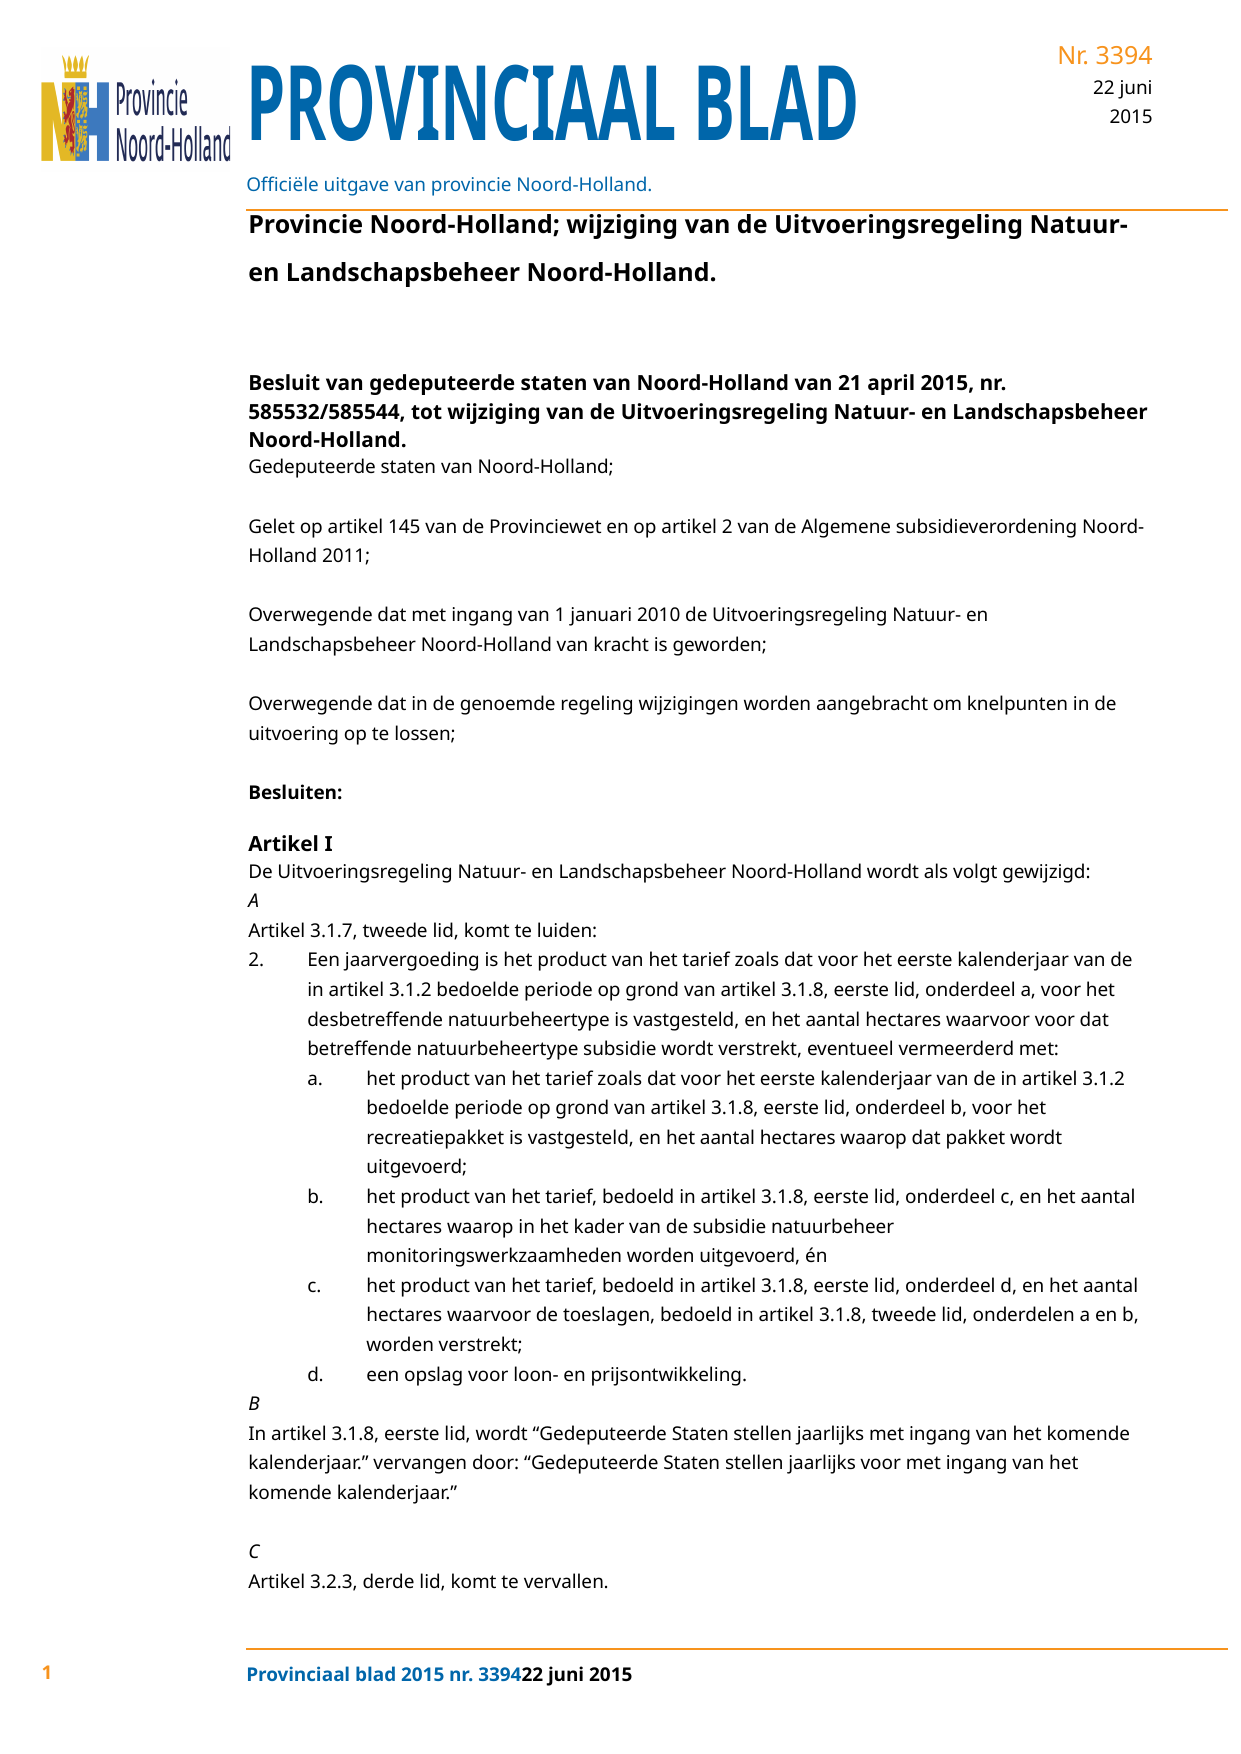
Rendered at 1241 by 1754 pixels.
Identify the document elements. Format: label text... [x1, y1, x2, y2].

text Artikel 3.1.7, tweede lid, komt te luiden: [248, 917, 1152, 943]
list het product van het tarief zoals dat voor het eerste kalenderjaar van de in artikel 3.1.2 bedoelde periode op grond van artikel 3.1.8, eerste lid, onderdeel b, voor het recreatiepakket is vastgesteld, en het aantal hectares waarop dat pakket wordt uitgevoerd; [307, 1065, 1152, 1179]
list een opslag voor loon- en prijsontwikkeling. [307, 1361, 1152, 1387]
text Overwegende dat met ingang van 1 januari 2010 de Uitvoeringsregeling Natuur- en Landschapsbeheer Noord-Holland van kracht is geworden; [248, 602, 1152, 657]
text Provincie Noord-Holland; wijziging van de Uitvoeringsregeling Natuur- en Landschapsbeheer Noord-Holland. [248, 211, 1152, 288]
list het product van het tarief, bedoeld in artikel 3.1.8, eerste lid, onderdeel c, en het aantal hectares waarop in het kader van de subsidie natuurbeheer monitoringswerkzaamheden worden uitgevoerd, én [307, 1183, 1152, 1268]
text C [248, 1538, 1152, 1564]
text Artikel 3.2.3, derde lid, komt te vervallen. [248, 1568, 1152, 1594]
text Besluit van gedeputeerde staten van Noord-Holland van 21 april 2015, nr. 585532/585544, tot wijziging van de Uitvoeringsregeling Natuur- en Landschapsbeheer Noord-Holland. [248, 368, 1152, 454]
text Artikel I [248, 829, 1152, 858]
text Besluiten: [248, 779, 1152, 805]
text Overwegende dat in de genoemde regeling wijzigingen worden aangebracht om knelpunten in de uitvoering op te lossen; [248, 690, 1152, 746]
text B [248, 1390, 1152, 1416]
text De Uitvoeringsregeling Natuur- en Landschapsbeheer Noord-Holland wordt als volgt gewijzigd: [248, 858, 1152, 884]
text In artikel 3.1.8, eerste lid, wordt “Gedeputeerde Staten stellen jaarlijks met ingang van het komende kalenderjaar.” vervangen door: “Gedeputeerde Staten stellen jaarlijks voor met ingang van het komende kalenderjaar.” [248, 1420, 1152, 1505]
list Een jaarvergoeding is het product van het tarief zoals dat voor het eerste kalenderjaar van de in artikel 3.1.2 bedoelde periode op grond van artikel 3.1.8, eerste lid, onderdeel a, voor het desbetreffende natuurbeheertype is vastgesteld, en het aantal hectares waarvoor voor dat betreffende natuurbeheertype subsidie wordt verstrekt, eventueel vermeerderd met: [248, 947, 1152, 1061]
list het product van het tarief, bedoeld in artikel 3.1.8, eerste lid, onderdeel d, en het aantal hectares waarvoor de toeslagen, bedoeld in artikel 3.1.8, tweede lid, onderdelen a en b, worden verstrekt; [307, 1272, 1152, 1357]
text Gedeputeerde staten van Noord-Holland; [248, 454, 1152, 479]
text A [248, 887, 1152, 913]
text Gelet op artikel 145 van de Provinciewet en op artikel 2 van de Algemene subsidieverordening Noord-Holland 2011; [248, 513, 1152, 568]
picture [41, 47, 231, 172]
